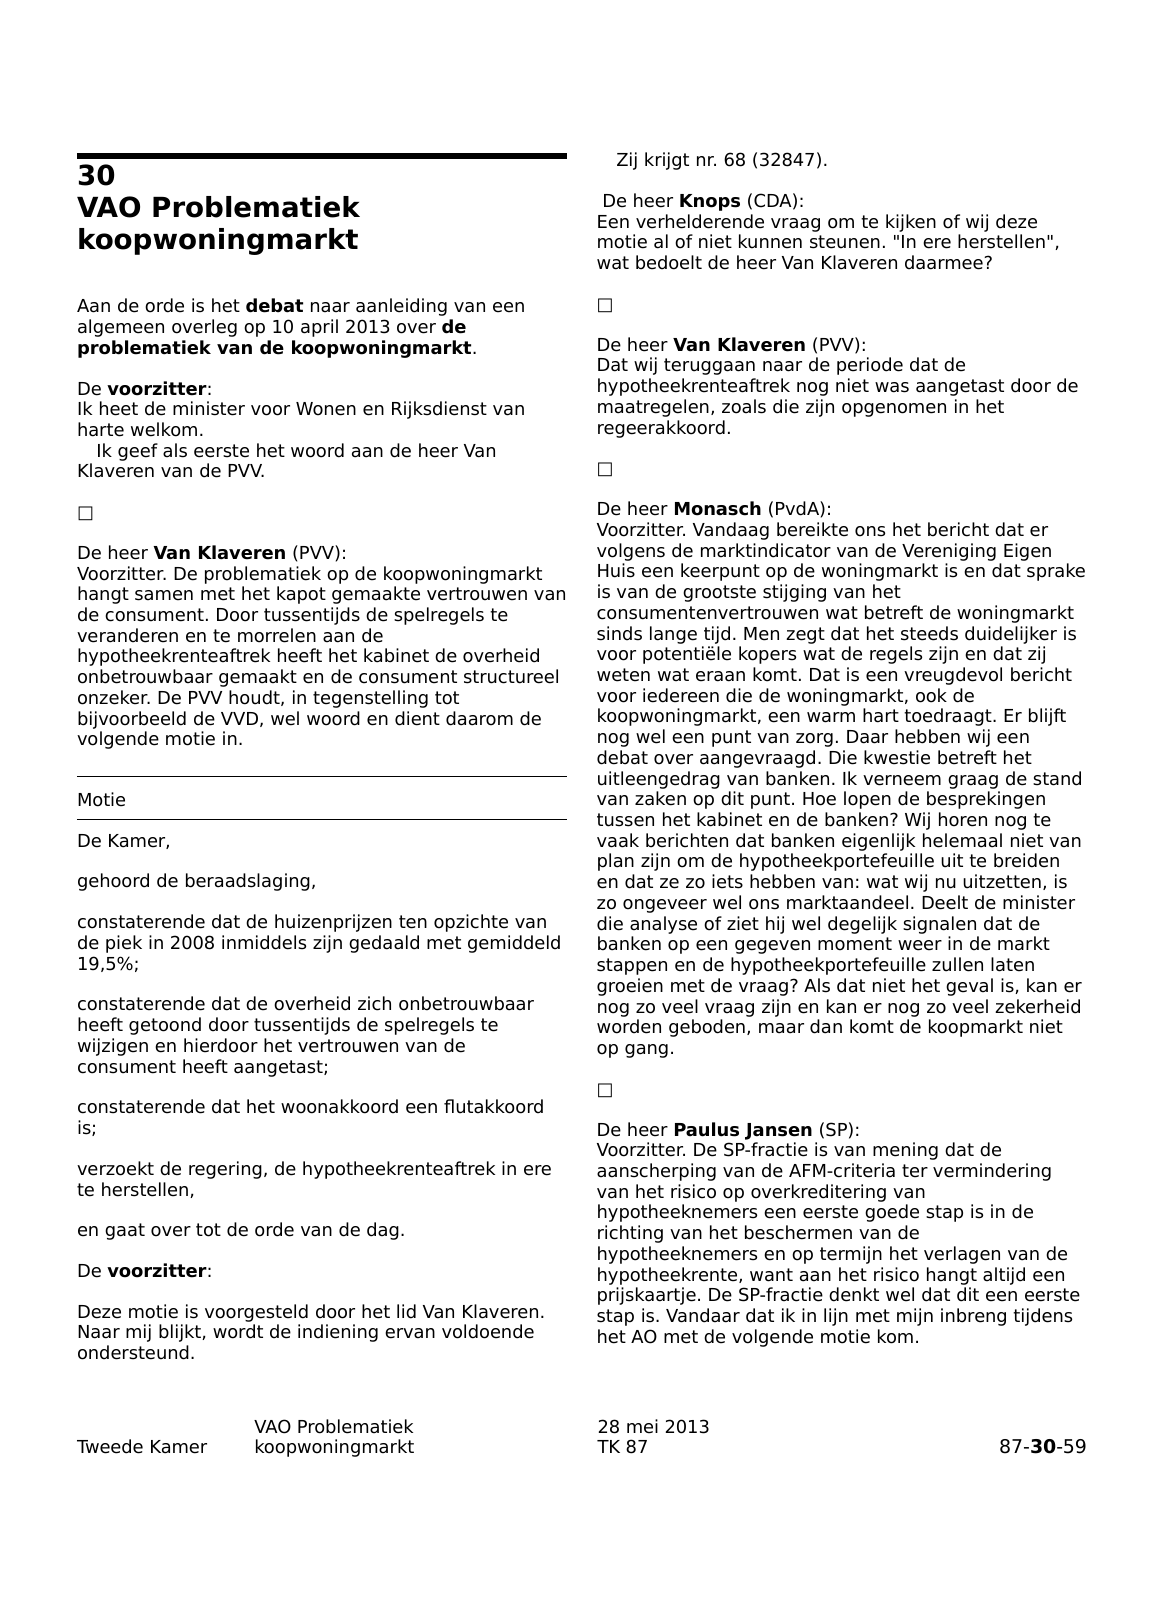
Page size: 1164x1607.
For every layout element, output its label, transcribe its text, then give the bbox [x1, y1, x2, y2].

text Zij krijgt nr. 68 (32847). [596, 150, 1087, 171]
text constaterende dat het woonakkoord een flutakkoord is; [77, 1097, 567, 1139]
title 30 VAO Problematiek koopwoningmarkt [77, 159, 567, 256]
text Voorzitter. De problematiek op de koopwoningmarkt hangt samen met het kapot gemaakte vertrouwen van de consument. Door tussentijds de spelregels te veranderen en te morrelen aan de hypotheekrenteaftrek heeft het kabinet de overheid onbetrouwbaar gemaakt en de consument structureel onzeker. De PVV houdt, in tegenstelling tot bijvoorbeeld de VVD, wel woord en dient daarom de volgende motie in. [77, 563, 567, 750]
text Deze motie is voorgesteld door het lid Van Klaveren. Naar mij blijkt, wordt de indiening ervan voldoende ondersteund. [77, 1302, 567, 1364]
text Dat wij teruggaan naar de periode dat de hypotheekrenteaftrek nog niet was aangetast door de maatregelen, zoals die zijn opgenomen in het regeerakkoord. [596, 355, 1087, 438]
text De heer Monasch (PvdA): [596, 499, 1087, 520]
text constaterende dat de overheid zich onbetrouwbaar heeft getoond door tussentijds de spelregels te wijzigen en hierdoor het vertrouwen van de consument heeft aangetast; [77, 994, 567, 1077]
text Voorzitter. Vandaag bereikte ons het bericht dat er volgens de marktindicator van de Vereniging Eigen Huis een keerpunt op de woningmarkt is en dat sprake is van de grootste stijging van het consumentenvertrouwen wat betreft de woningmarkt sinds lange tijd. Men zegt dat het steeds duidelijker is voor potentiële kopers wat de regels zijn en dat zij weten wat eraan komt. Dat is een vreugdevol bericht voor iedereen die de woningmarkt, ook de koopwoningmarkt, een warm hart toedraagt. Er blijft nog wel een punt van zorg. Daar hebben wij een debat over aangevraagd. Die kwestie betreft het uitleengedrag van banken. Ik verneem graag de stand van zaken op dit punt. Hoe lopen de besprekingen tussen het kabinet en de banken? Wij horen nog te vaak berichten dat banken eigenlijk helemaal niet van plan zijn om de hypotheekportefeuille uit te breiden en dat ze zo iets hebben van: wat wij nu uitzetten, is zo ongeveer wel ons marktaandeel. Deelt de minister die analyse of ziet hij wel degelijk signalen dat de banken op een gegeven moment weer in de markt stappen en de hypotheekportefeuille zullen laten groeien met de vraag? Als dat niet het geval is, kan er nog zo veel vraag zijn en kan er nog zo veel zekerheid worden geboden, maar dan komt de koopmarkt niet op gang. [596, 520, 1087, 1059]
text Voorzitter. De SP-fractie is van mening dat de aanscherping van de AFM-criteria ter vermindering van het risico op overkreditering van hypotheeknemers een eerste goede stap is in de richting van het beschermen van de hypotheeknemers en op termijn het verlagen van de hypotheekrente, want aan het risico hangt altijd een prijskaartje. De SP-fractie denkt wel dat dit een eerste stap is. Vandaar dat ik in lijn met mijn inbreng tijdens het AO met de volgende motie kom. [596, 1140, 1087, 1347]
text Een verhelderende vraag om te kijken of wij deze motie al of niet kunnen steunen. "In ere herstellen", wat bedoelt de heer Van Klaveren daarmee? [596, 212, 1087, 274]
text gehoord de beraadslaging, [77, 871, 567, 892]
text De voorzitter: [77, 378, 567, 399]
text □ [596, 458, 1087, 479]
text □ [596, 294, 1087, 314]
text De heer Paulus Jansen (SP): [596, 1119, 1087, 1140]
text Aan de orde is het debat naar aanleiding van een algemeen overleg op 10 april 2013 over de problematiek van de koopwoningmarkt. [77, 296, 567, 358]
text De voorzitter: [77, 1261, 567, 1282]
text De Kamer, [77, 831, 567, 851]
text □ [77, 502, 567, 523]
text verzoekt de regering, de hypotheekrenteaftrek in ere te herstellen, [77, 1159, 567, 1200]
text De heer Van Klaveren (PVV): [77, 543, 567, 563]
text Ik geef als eerste het woord aan de heer Van Klaveren van de PVV. [77, 441, 567, 482]
text Ik heet de minister voor Wonen en Rijksdienst van harte welkom. [77, 399, 567, 441]
text constaterende dat de huizenprijzen ten opzichte van de piek in 2008 inmiddels zijn gedaald met gemiddeld 19,5%; [77, 912, 567, 974]
text en gaat over tot de orde van de dag. [77, 1220, 567, 1241]
text Motie [77, 790, 567, 811]
text De heer Van Klaveren (PVV): [596, 334, 1087, 355]
text De heer Knops (CDA): [596, 191, 1087, 212]
text □ [596, 1079, 1087, 1099]
